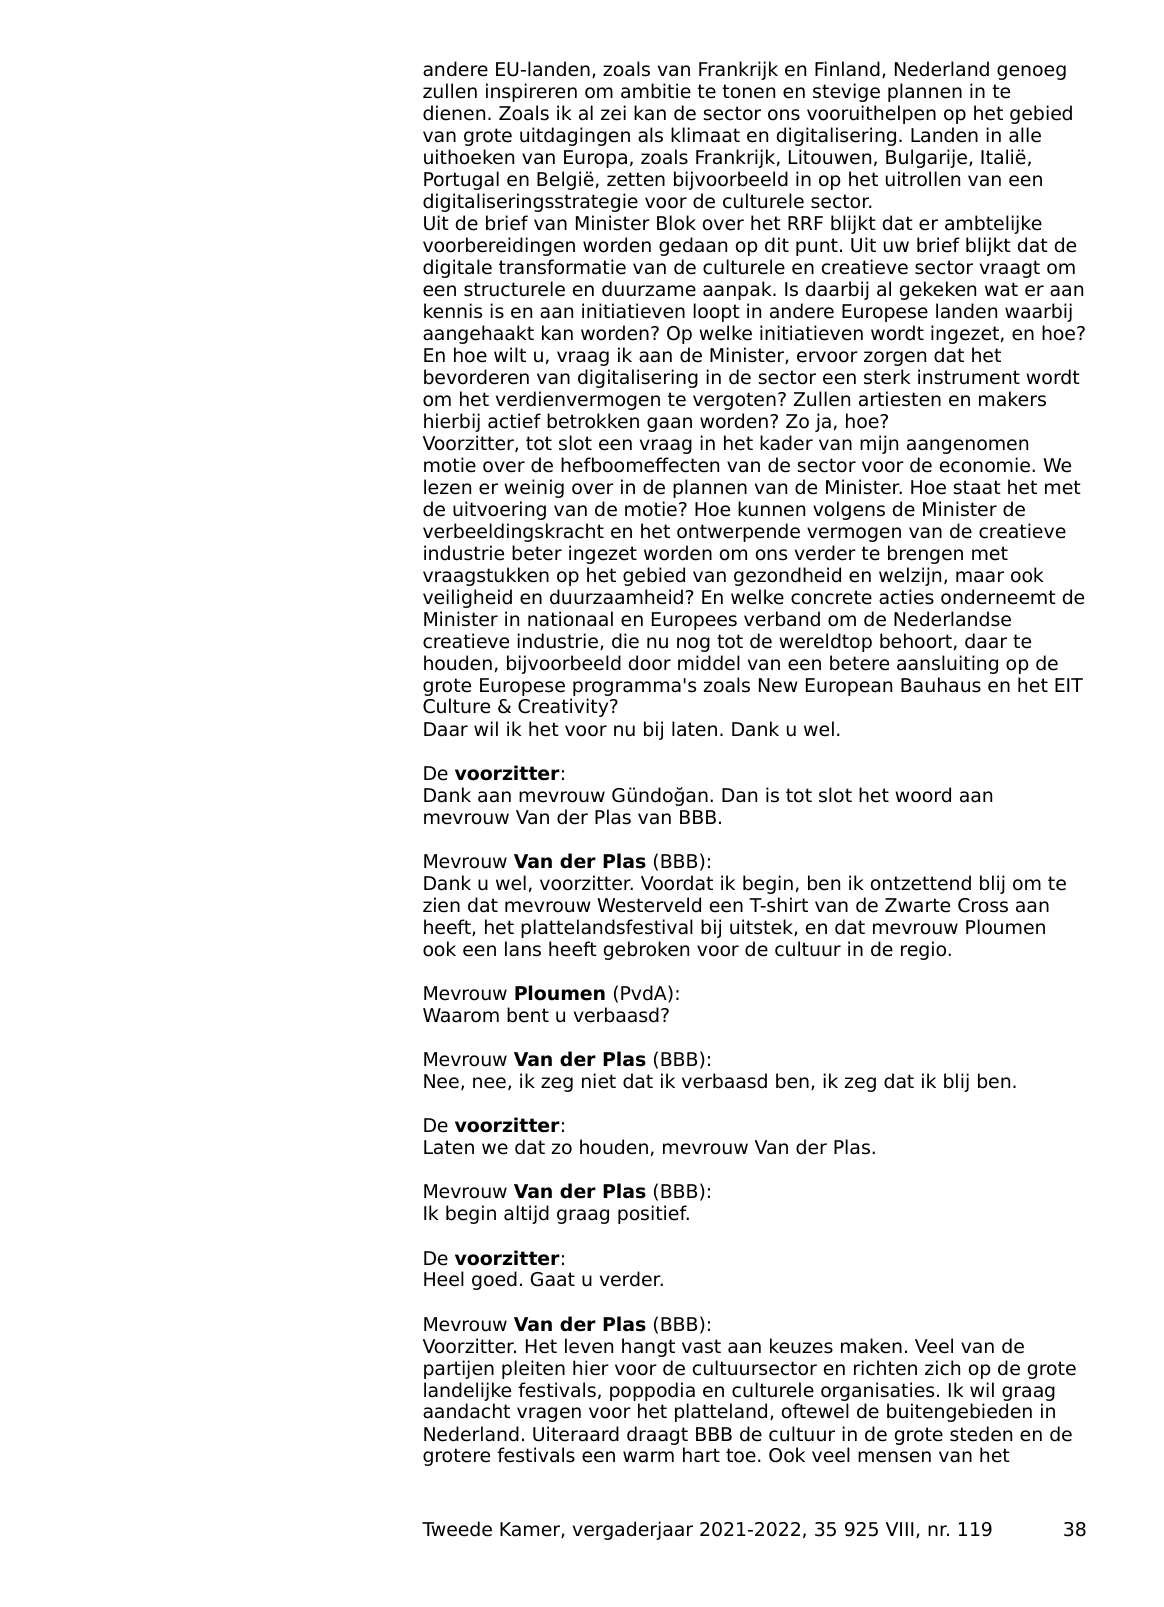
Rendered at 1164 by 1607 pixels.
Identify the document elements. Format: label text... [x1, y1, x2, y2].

text andere EU-landen, zoals van Frankrijk en Finland, Nederland genoeg zullen inspireren om ambitie te tonen en stevige plannen in te dienen. Zoals ik al zei kan de sector ons vooruithelpen op het gebied van grote uitdagingen als klimaat en digitalisering. Landen in alle uithoeken van Europa, zoals Frankrijk, Litouwen, Bulgarije, Italië, Portugal en België, zetten bijvoorbeeld in op het uitrollen van een digitaliseringsstrategie voor de culturele sector. [422, 59, 1087, 213]
text Nee, nee, ik zeg niet dat ik verbaasd ben, ik zeg dat ik blij ben. [422, 1071, 1087, 1093]
text De voorzitter: [422, 1247, 1087, 1269]
text Voorzitter, tot slot een vraag in het kader van mijn aangenomen motie over de hefboomeffecten van de sector voor de economie. We lezen er weinig over in de plannen van de Minister. Hoe staat het met de uitvoering van de motie? Hoe kunnen volgens de Minister de verbeeldingskracht en het ontwerpende vermogen van de creatieve industrie beter ingezet worden om ons verder te brengen met vraagstukken op het gebied van gezondheid en welzijn, maar ook veiligheid en duurzaamheid? En welke concrete acties onderneemt de Minister in nationaal en Europees verband om de Nederlandse creatieve industrie, die nu nog tot de wereldtop behoort, daar te houden, bijvoorbeeld door middel van een betere aansluiting op de grote Europese programma's zoals New European Bauhaus en het EIT Culture & Creativity? [422, 433, 1087, 718]
text Waarom bent u verbaasd? [422, 1005, 1087, 1027]
text Mevrouw Van der Plas (BBB): [422, 1049, 1087, 1071]
text Dank u wel, voorzitter. Voordat ik begin, ben ik ontzettend blij om te zien dat mevrouw Westerveld een T-shirt van de Zwarte Cross aan heeft, het plattelandsfestival bij uitstek, en dat mevrouw Ploumen ook een lans heeft gebroken voor de cultuur in de regio. [422, 873, 1087, 961]
text Mevrouw Van der Plas (BBB): [422, 1181, 1087, 1203]
text Ik begin altijd graag positief. [422, 1203, 1087, 1225]
text Laten we dat zo houden, mevrouw Van der Plas. [422, 1137, 1087, 1159]
text Mevrouw Van der Plas (BBB): [422, 851, 1087, 873]
text Mevrouw Ploumen (PvdA): [422, 983, 1087, 1005]
text De voorzitter: [422, 763, 1087, 784]
text De voorzitter: [422, 1115, 1087, 1137]
text Mevrouw Van der Plas (BBB): [422, 1313, 1087, 1336]
text Uit de brief van Minister Blok over het RRF blijkt dat er ambtelijke voorbereidingen worden gedaan op dit punt. Uit uw brief blijkt dat de digitale transformatie van de culturele en creatieve sector vraagt om een structurele en duurzame aanpak. Is daarbij al gekeken wat er aan kennis is en aan initiatieven loopt in andere Europese landen waarbij aangehaakt kan worden? Op welke initiatieven wordt ingezet, en hoe? En hoe wilt u, vraag ik aan de Minister, ervoor zorgen dat het bevorderen van digitalisering in de sector een sterk instrument wordt om het verdienvermogen te vergoten? Zullen artiesten en makers hierbij actief betrokken gaan worden? Zo ja, hoe? [422, 213, 1087, 433]
text Daar wil ik het voor nu bij laten. Dank u wel. [422, 718, 1087, 740]
text Heel goed. Gaat u verder. [422, 1269, 1087, 1291]
text Voorzitter. Het leven hangt vast aan keuzes maken. Veel van de partijen pleiten hier voor de cultuursector en richten zich op de grote landelijke festivals, poppodia en culturele organisaties. Ik wil graag aandacht vragen voor het platteland, oftewel de buitengebieden in Nederland. Uiteraard draagt BBB de cultuur in de grote steden en de grotere festivals een warm hart toe. Ook veel mensen van het [422, 1336, 1087, 1467]
text Dank aan mevrouw Gündoğan. Dan is tot slot het woord aan mevrouw Van der Plas van BBB. [422, 784, 1087, 828]
